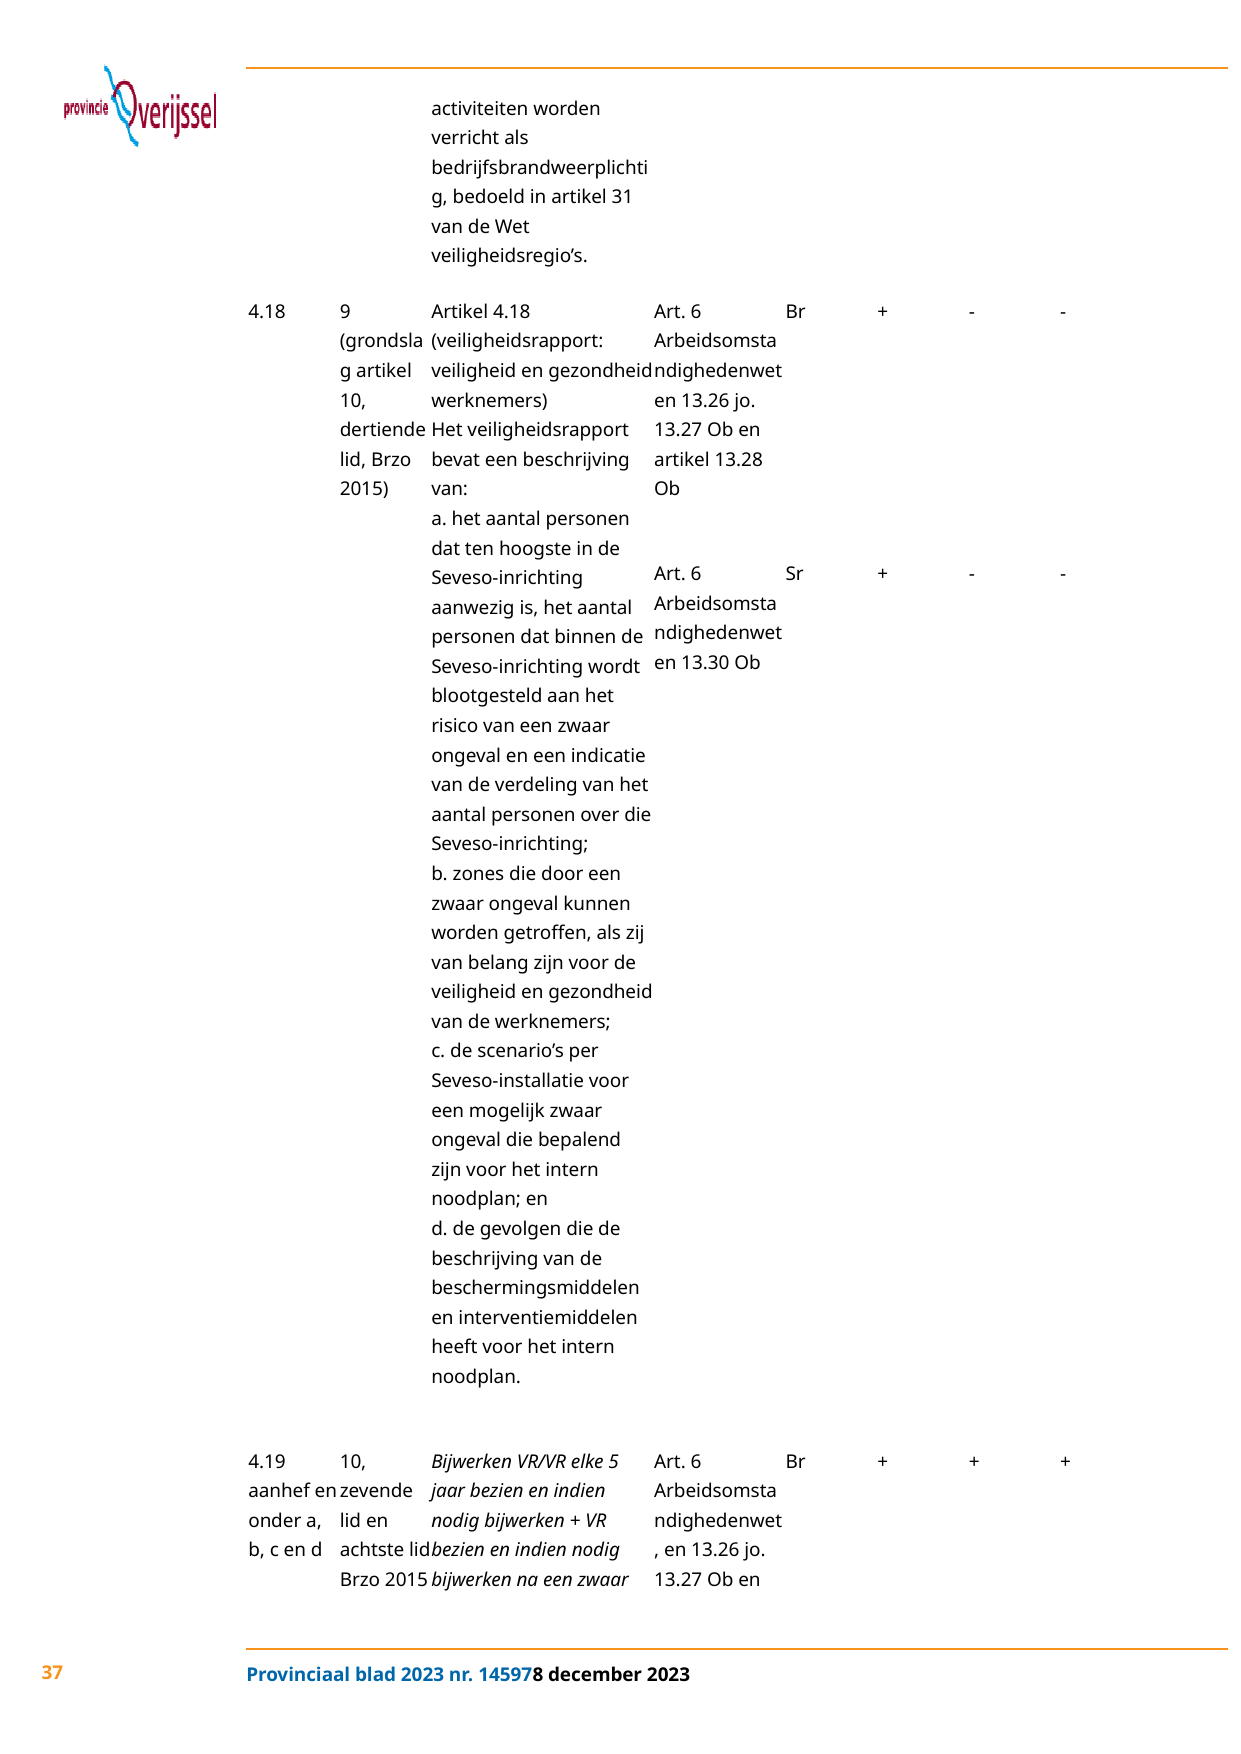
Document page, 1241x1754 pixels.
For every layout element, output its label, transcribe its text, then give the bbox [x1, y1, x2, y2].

table_cell + [877, 1448, 968, 1592]
picture [41, 47, 231, 172]
table_cell Artikel 4.18 (veiligheidsrapport: veiligheid en gezondheid werknemers) Het veiligheidsrapport bevat een beschrijving van: a. het aantal personen dat ten hoogste in de Seveso-inrichting aanwezig is, het aantal personen dat binnen de Seveso-inrichting wordt blootgesteld aan het risico van een zwaar ongeval en een indicatie van de verdeling van het aantal personen over die Seveso-inrichting; b. zones die door een zwaar ongeval kunnen worden getroffen, als zij van belang zijn voor de veiligheid en gezondheid van de werknemers; c. de scenario’s per Seveso-installatie voor een mogelijk zwaar ongeval die bepalend zijn voor het intern noodplan; en d. de gevolgen die de beschrijving van de beschermingsmiddelen en interventiemiddelen heeft voor het intern noodplan. [431, 298, 654, 1448]
table_cell - [877, 95, 968, 298]
table_cell Art. 6 Arbeidsomstandighedenwet en 13.26 jo. 13.27 Ob en artikel 13.28 Ob [654, 298, 785, 560]
table_cell Bijwerken VR/VR elke 5 jaar bezien en indien nodig bijwerken + VR bezien en indien nodig bijwerken na een zwaar [431, 1448, 654, 1592]
table_cell - [1060, 298, 1152, 560]
table_cell Br [785, 1448, 877, 1592]
table_cell - [969, 298, 1060, 560]
table_cell + [877, 560, 968, 1448]
table_cell - [1060, 560, 1152, 1448]
table_cell 4.18 [248, 298, 339, 1448]
table_cell [340, 95, 431, 298]
table_cell Art. 6 Arbeidsomstandighedenwet, en 13.26 jo. 13.27 Ob en [654, 1448, 785, 1592]
table_cell Art. 6 Arbeidsomstandighedenwet en 13.30 Ob [654, 560, 785, 1448]
table_cell [785, 95, 877, 298]
table_cell [654, 95, 785, 298]
table_cell [248, 95, 339, 298]
table_cell activiteiten worden verricht als bedrijfsbrandweerplichtig, bedoeld in artikel 31 van de Wet veiligheidsregio’s. [431, 95, 654, 298]
table_cell - [969, 560, 1060, 1448]
table_cell 10, zevende lid en achtste lid Brzo 2015 [340, 1448, 431, 1592]
table_cell + [1060, 1448, 1152, 1592]
table_cell Br [785, 298, 877, 560]
table_cell + [877, 298, 968, 560]
table_cell 9 (grondslag artikel 10, dertiende lid, Brzo 2015) [340, 298, 431, 1448]
table_cell - [969, 95, 1060, 298]
table_cell [1060, 95, 1152, 298]
table_cell + [969, 1448, 1060, 1592]
table_cell 4.19 aanhef en onder a, b, c en d [248, 1448, 339, 1592]
table_cell Sr [785, 560, 877, 1448]
